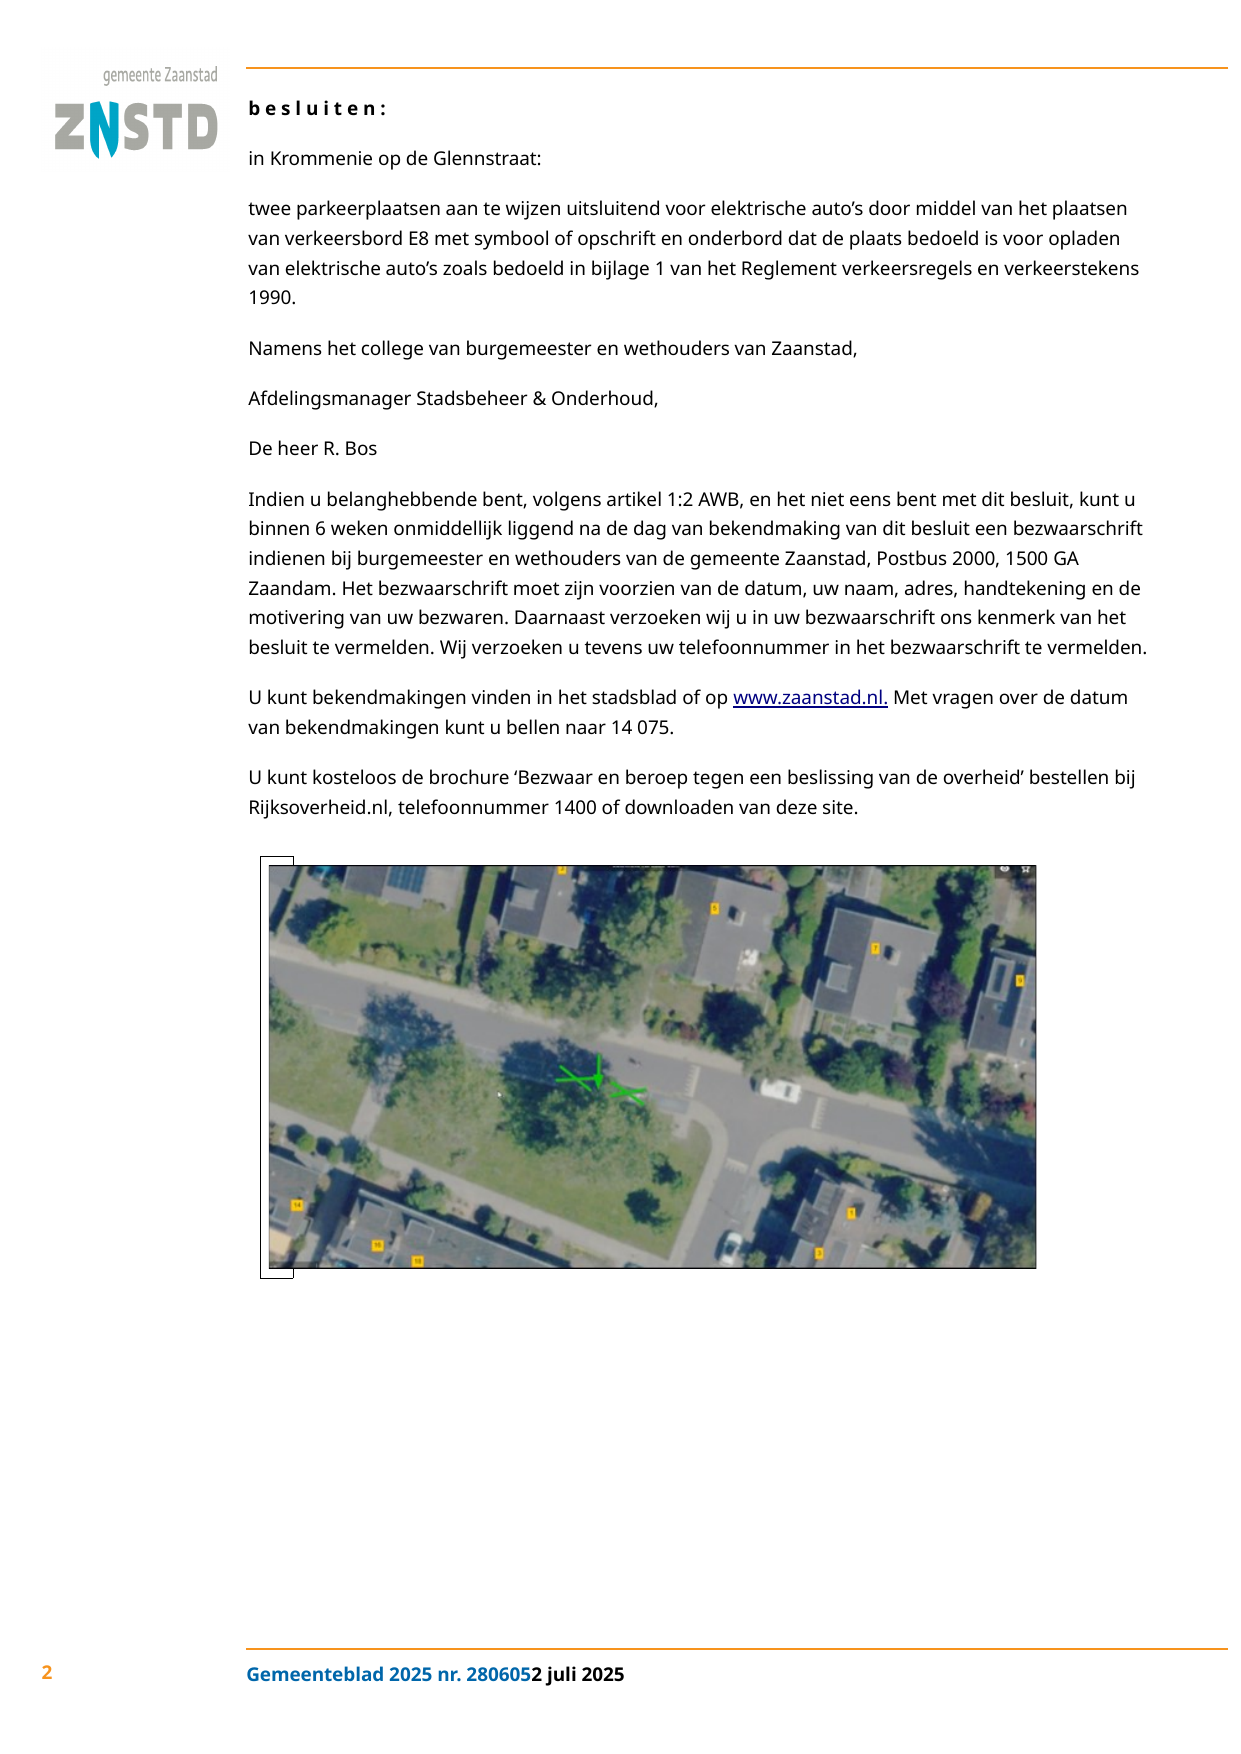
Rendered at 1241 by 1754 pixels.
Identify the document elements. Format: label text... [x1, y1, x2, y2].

text U kunt bekendmakingen vinden in het stadsblad of op www.zaanstad.nl. Met vragen over de datum van bekendmakingen kunt u bellen naar 14 075. [248, 684, 1152, 740]
text Indien u belanghebbende bent, volgens artikel 1:2 AWB, en het niet eens bent met dit besluit, kunt u binnen 6 weken onmiddellijk liggend na de dag van bekendmaking van dit besluit een bezwaarschrift indienen bij burgemeester en wethouders van de gemeente Zaanstad, Postbus 2000, 1500 GA Zaandam. Het bezwaarschrift moet zijn voorzien van de datum, uw naam, adres, handtekening en de motivering van uw bezwaren. Daarnaast verzoeken wij u in uw bezwaarschrift ons kenmerk van het besluit te vermelden. Wij verzoeken u tevens uw telefoonnummer in het bezwaarschrift te vermelden. [248, 486, 1152, 660]
text De heer R. Bos [248, 436, 1152, 461]
text Afdelingsmanager Stadsbeheer & Onderhoud, [248, 385, 1152, 411]
text b e s l u i t e n : [248, 95, 1152, 121]
picture [268, 865, 1037, 1269]
text twee parkeerplaatsen aan te wijzen uitsluitend voor elektrische auto’s door middel van het plaatsen van verkeersbord E8 met symbool of opschrift en onderbord dat de plaats bedoeld is voor opladen van elektrische auto’s zoals bedoeld in bijlage 1 van het Reglement verkeersregels en verkeerstekens 1990. [248, 196, 1152, 310]
text U kunt kosteloos de brochure ‘Bezwaar en beroep tegen een beslissing van de overheid’ bestellen bij Rijksoverheid.nl, telefoonnummer 1400 of downloaden van deze site. [248, 764, 1152, 820]
text in Krommenie op de Glennstraat: [248, 145, 1152, 171]
picture [41, 47, 231, 172]
text Namens het college van burgemeester en wethouders van Zaanstad, [248, 335, 1152, 361]
